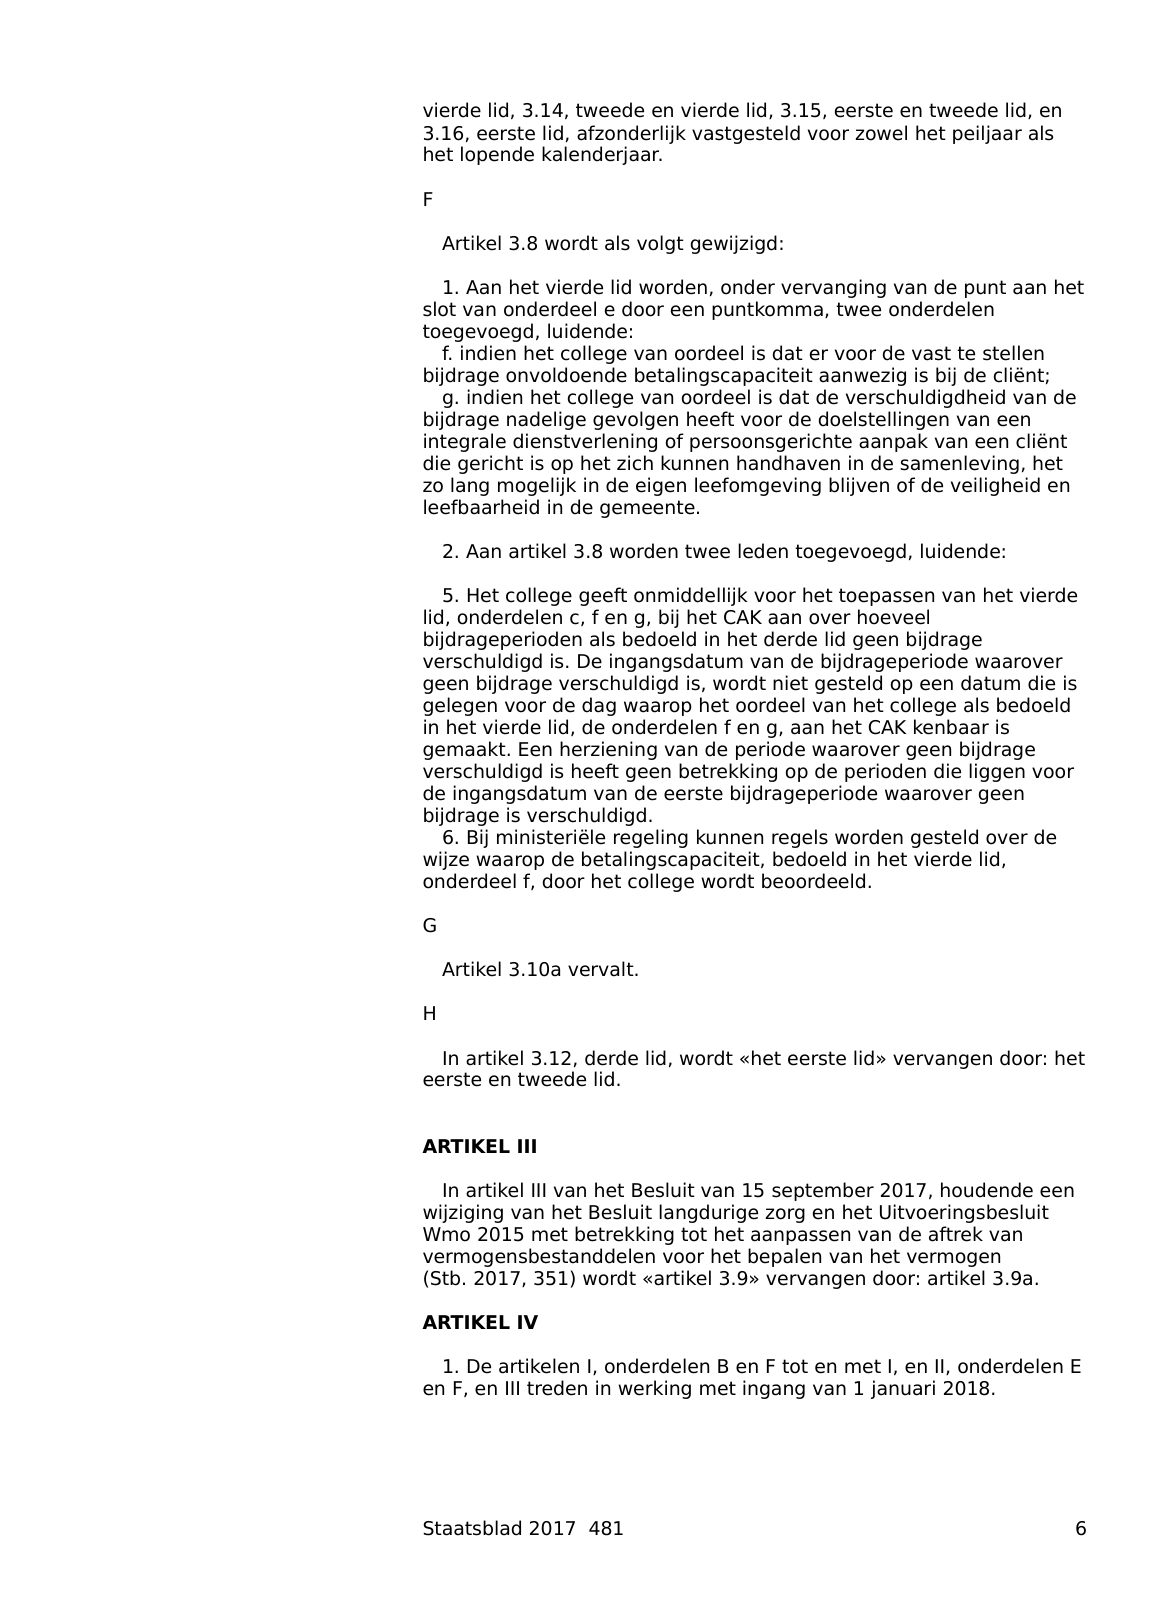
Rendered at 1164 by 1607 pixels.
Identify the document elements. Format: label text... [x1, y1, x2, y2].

text H [422, 1003, 1087, 1025]
text In artikel 3.12, derde lid, wordt «het eerste lid» vervangen door: het eerste en tweede lid. [422, 1047, 1087, 1091]
text g. indien het college van oordeel is dat de verschuldigdheid van de bijdrage nadelige gevolgen heeft voor de doelstellingen van een integrale dienstverlening of persoonsgerichte aanpak van een cliënt die gericht is op het zich kunnen handhaven in de samenleving, het zo lang mogelijk in de eigen leefomgeving blijven of de veiligheid en leefbaarheid in de gemeente. [422, 387, 1087, 519]
text In artikel III van het Besluit van 15 september 2017, houdende een wijziging van het Besluit langdurige zorg en het Uitvoeringsbesluit Wmo 2015 met betrekking tot het aanpassen van de aftrek van vermogensbestanddelen voor het bepalen van het vermogen (Stb. 2017, 351) wordt «artikel 3.9» vervangen door: artikel 3.9a. [422, 1180, 1087, 1290]
subtitle ARTIKEL IV [422, 1312, 1087, 1334]
text vierde lid, 3.14, tweede en vierde lid, 3.15, eerste en tweede lid, en 3.16, eerste lid, afzonderlijk vastgesteld voor zowel het peiljaar als het lopende kalenderjaar. [422, 100, 1087, 166]
text 1. Aan het vierde lid worden, onder vervanging van de punt aan het slot van onderdeel e door een puntkomma, twee onderdelen toegevoegd, luidende: [422, 277, 1087, 343]
text f. indien het college van oordeel is dat er voor de vast te stellen bijdrage onvoldoende betalingscapaciteit aanwezig is bij de cliënt; [422, 343, 1087, 387]
text Artikel 3.8 wordt als volgt gewijzigd: [422, 233, 1087, 255]
text 6. Bij ministeriële regeling kunnen regels worden gesteld over de wijze waarop de betalingscapaciteit, bedoeld in het vierde lid, onderdeel f, door het college wordt beoordeeld. [422, 827, 1087, 893]
text 5. Het college geeft onmiddellijk voor het toepassen van het vierde lid, onderdelen c, f en g, bij het CAK aan over hoeveel bijdrageperioden als bedoeld in het derde lid geen bijdrage verschuldigd is. De ingangsdatum van de bijdrageperiode waarover geen bijdrage verschuldigd is, wordt niet gesteld op een datum die is gelegen voor de dag waarop het oordeel van het college als bedoeld in het vierde lid, de onderdelen f en g, aan het CAK kenbaar is gemaakt. Een herziening van de periode waarover geen bijdrage verschuldigd is heeft geen betrekking op de perioden die liggen voor de ingangsdatum van de eerste bijdrageperiode waarover geen bijdrage is verschuldigd. [422, 585, 1087, 827]
text 2. Aan artikel 3.8 worden twee leden toegevoegd, luidende: [422, 541, 1087, 563]
text F [422, 188, 1087, 211]
text G [422, 915, 1087, 937]
text 1. De artikelen I, onderdelen B en F tot en met I, en II, onderdelen E en F, en III treden in werking met ingang van 1 januari 2018. [422, 1356, 1087, 1400]
text Artikel 3.10a vervalt. [422, 959, 1087, 981]
subtitle ARTIKEL III [422, 1136, 1087, 1158]
